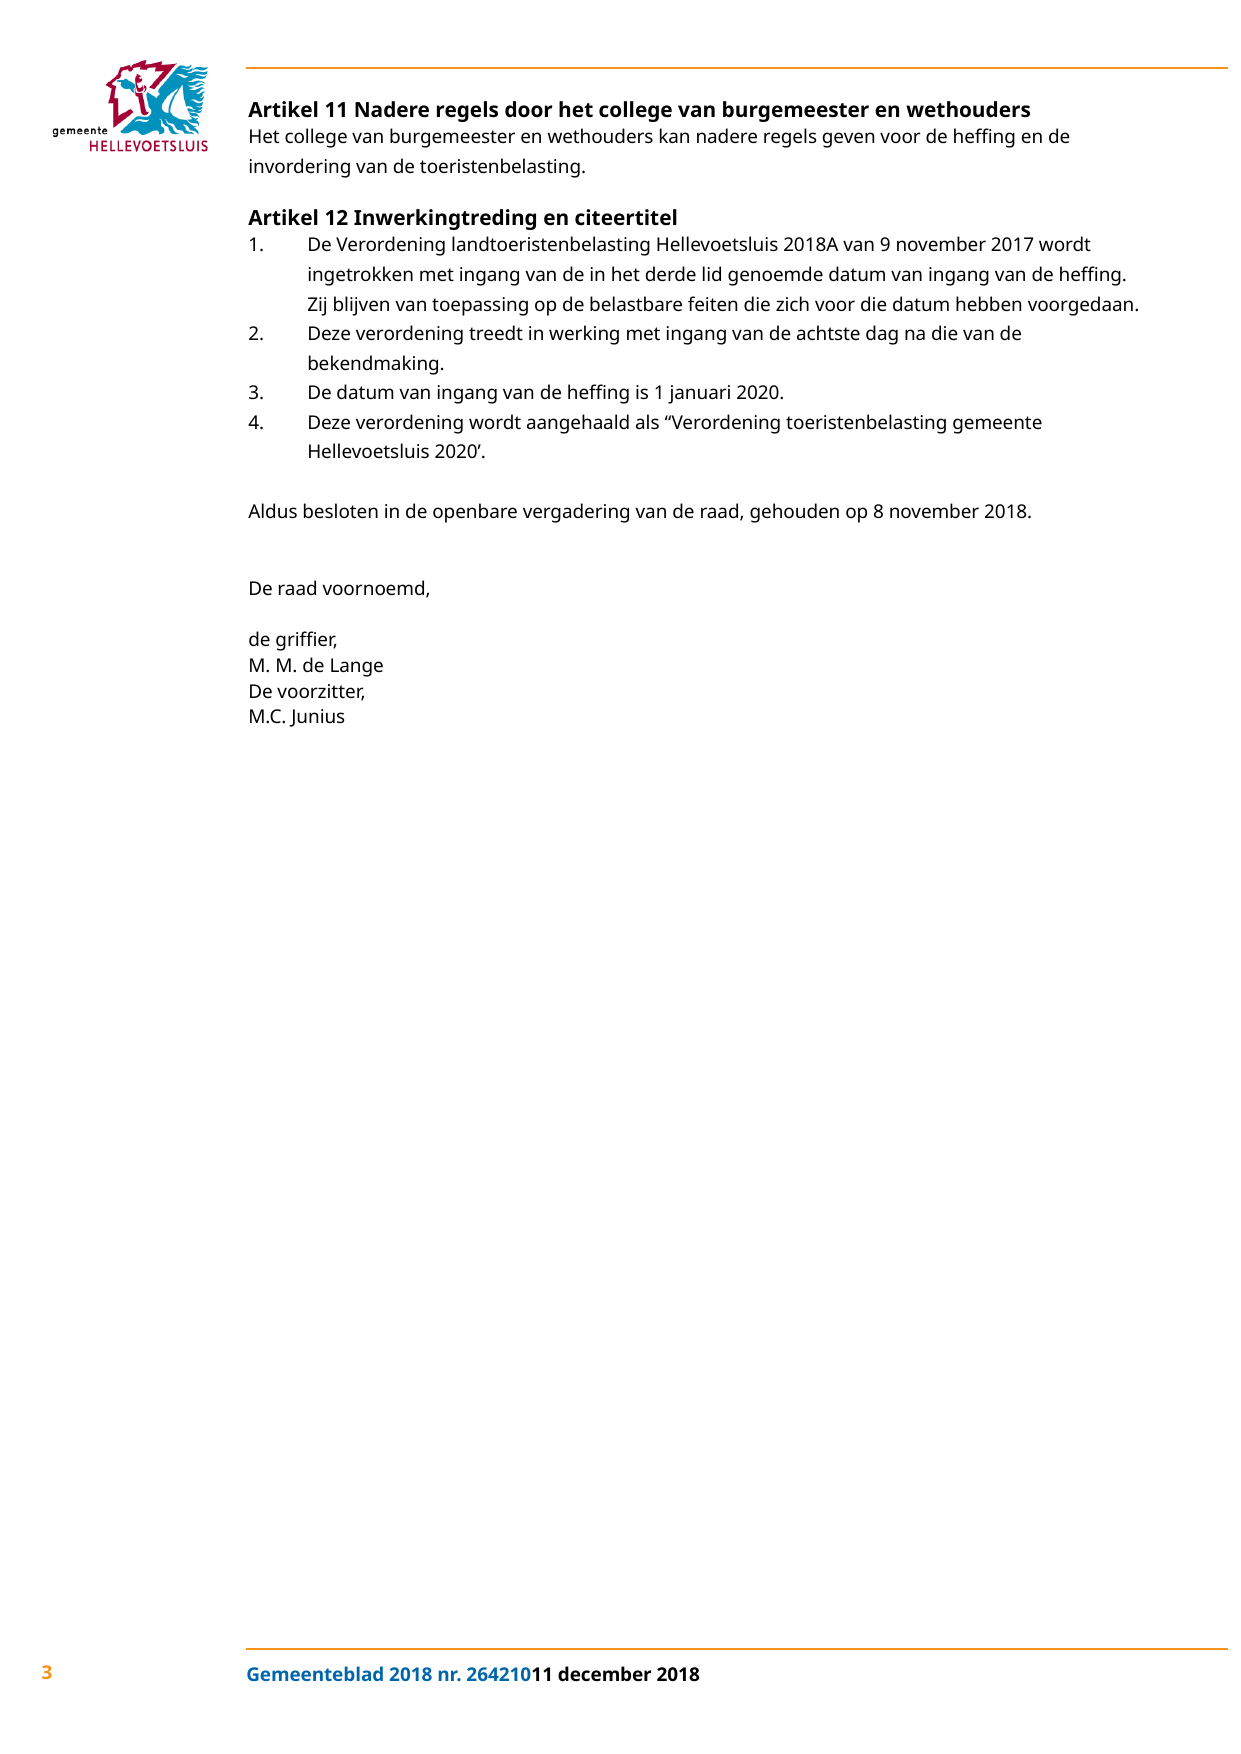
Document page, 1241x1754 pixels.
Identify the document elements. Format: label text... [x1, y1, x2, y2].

list De Verordening landtoeristenbelasting Hellevoetsluis 2018A van 9 november 2017 wordt ingetrokken met ingang van de in het derde lid genoemde datum van ingang van de heffing. Zij blijven van toepassing op de belastbare feiten die zich voor die datum hebben voorgedaan. [248, 232, 1152, 317]
list Deze verordening wordt aangehaald als “Verordening toeristenbelasting gemeente Hellevoetsluis 2020’. [248, 409, 1152, 464]
text Aldus besloten in de openbare vergadering van de raad, gehouden op 8 november 2018. [248, 498, 1152, 524]
picture [41, 47, 231, 172]
text Artikel 11 Nadere regels door het college van burgemeester en wethouders [248, 95, 1152, 123]
text De voorzitter, [248, 678, 1152, 704]
text de griffier, [248, 627, 1152, 652]
text Het college van burgemeester en wethouders kan nadere regels geven voor de heffing en de invordering van de toeristenbelasting. [248, 123, 1152, 178]
text M. M. de Lange [248, 652, 1152, 678]
text M.C. Junius [248, 704, 1152, 729]
text De raad voornoemd, [248, 575, 1152, 601]
list De datum van ingang van de heffing is 1 januari 2020. [248, 379, 1152, 405]
list Deze verordening treedt in werking met ingang van de achtste dag na die van de bekendmaking. [248, 320, 1152, 376]
text Artikel 12 Inwerkingtreding en citeertitel [248, 203, 1152, 232]
